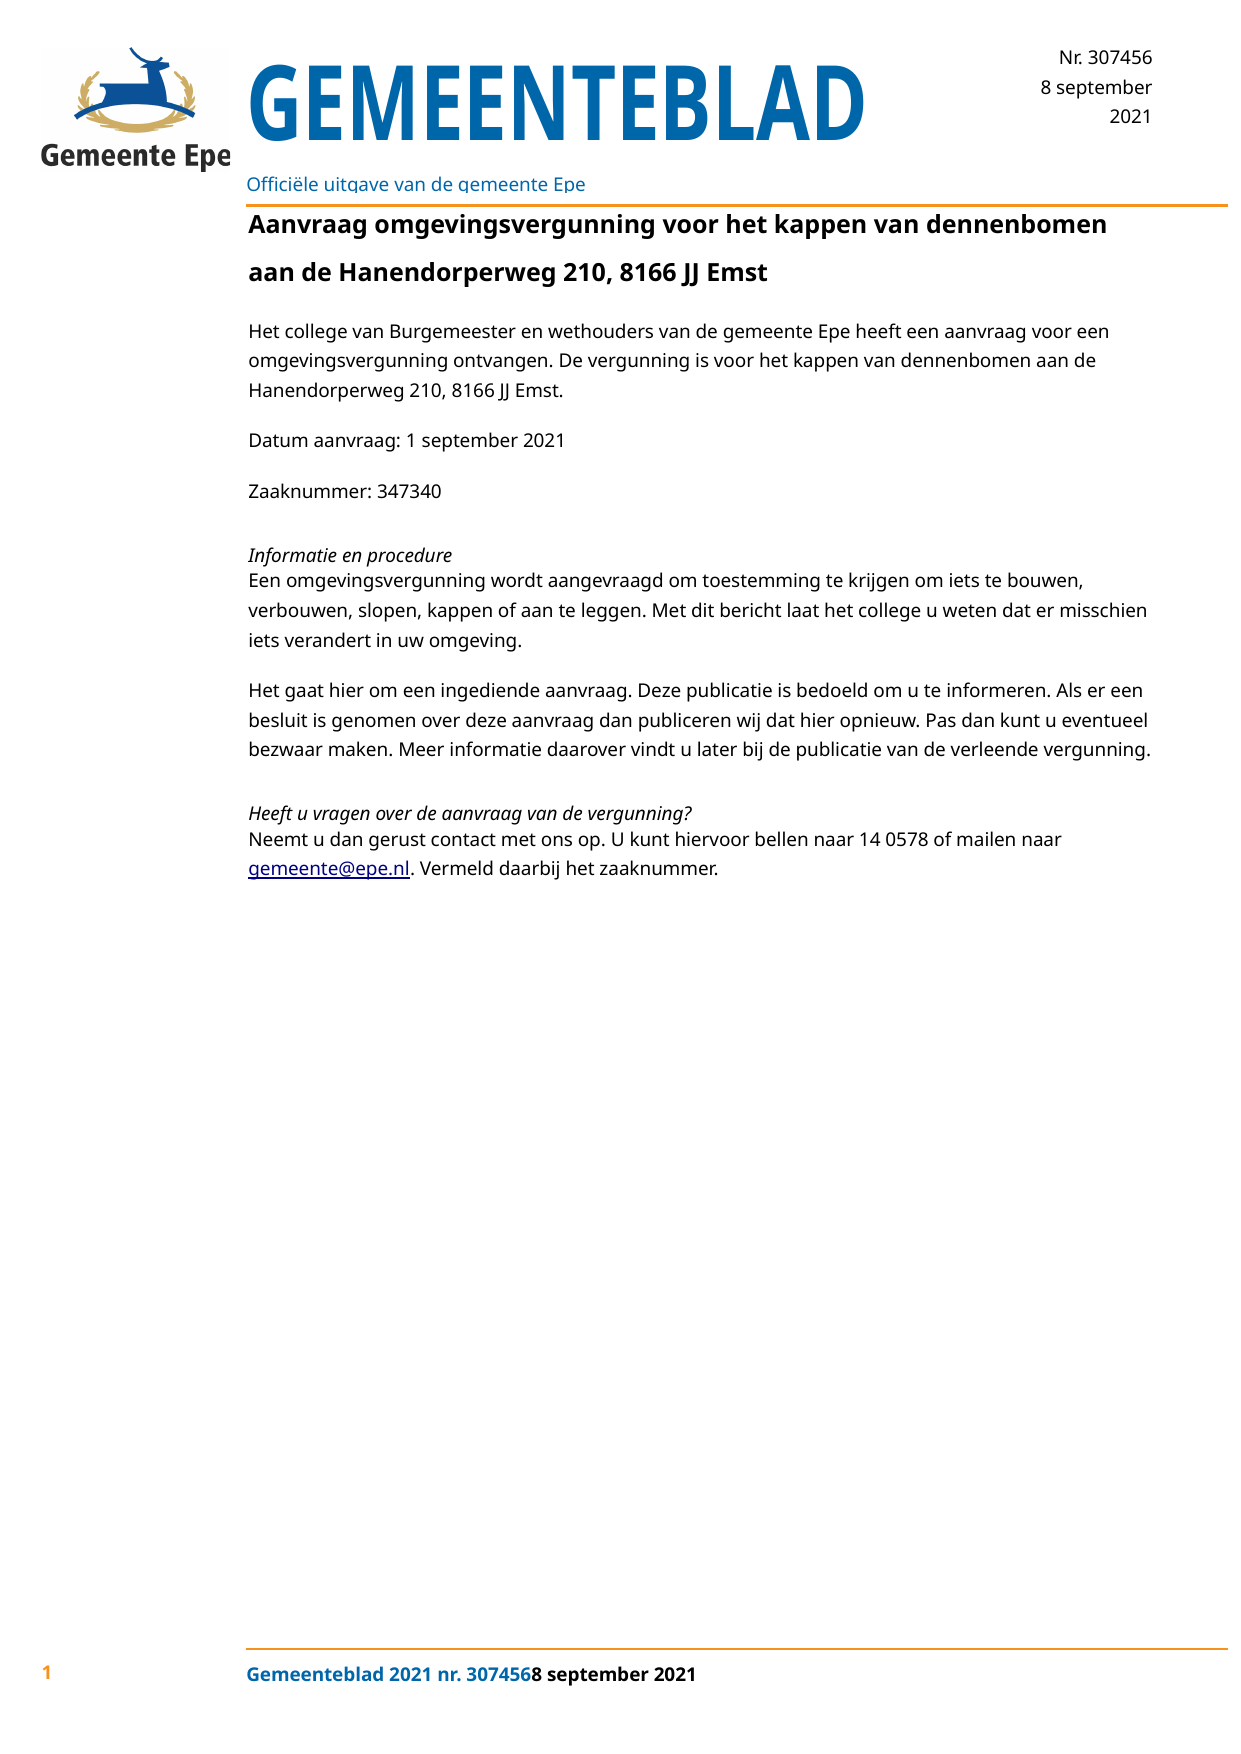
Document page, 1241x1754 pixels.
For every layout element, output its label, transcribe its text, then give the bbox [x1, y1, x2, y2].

picture [41, 47, 231, 172]
text Het college van Burgemeester en wethouders van de gemeente Epe heeft een aanvraag voor een omgevingsvergunning ontvangen. De vergunning is voor het kappen van dennenbomen aan de Hanendorperweg 210, 8166 JJ Emst. [248, 318, 1152, 403]
text Datum aanvraag: 1 september 2021 [248, 427, 1152, 453]
text Neemt u dan gerust contact met ons op. U kunt hiervoor bellen naar 14 0578 of mailen naar gemeente@epe.nl. Vermeld daarbij het zaaknummer. [248, 826, 1152, 881]
text Informatie en procedure [248, 542, 1152, 568]
text Aanvraag omgevingsvergunning voor het kappen van dennenbomen aan de Hanendorperweg 210, 8166 JJ Emst [248, 207, 1152, 288]
text Zaaknummer: 347340 [248, 478, 1152, 504]
text Heeft u vragen over de aanvraag van de vergunning? [248, 800, 1152, 826]
text Een omgevingsvergunning wordt aangevraagd om toestemming te krijgen om iets te bouwen, verbouwen, slopen, kappen of aan te leggen. Met dit bericht laat het college u weten dat er misschien iets verandert in uw omgeving. [248, 568, 1152, 652]
text Het gaat hier om een ingediende aanvraag. Deze publicatie is bedoeld om u te informeren. Als er een besluit is genomen over deze aanvraag dan publiceren wij dat hier opnieuw. Pas dan kunt u eventueel bezwaar maken. Meer informatie daarover vindt u later bij de publicatie van de verleende vergunning. [248, 677, 1152, 762]
